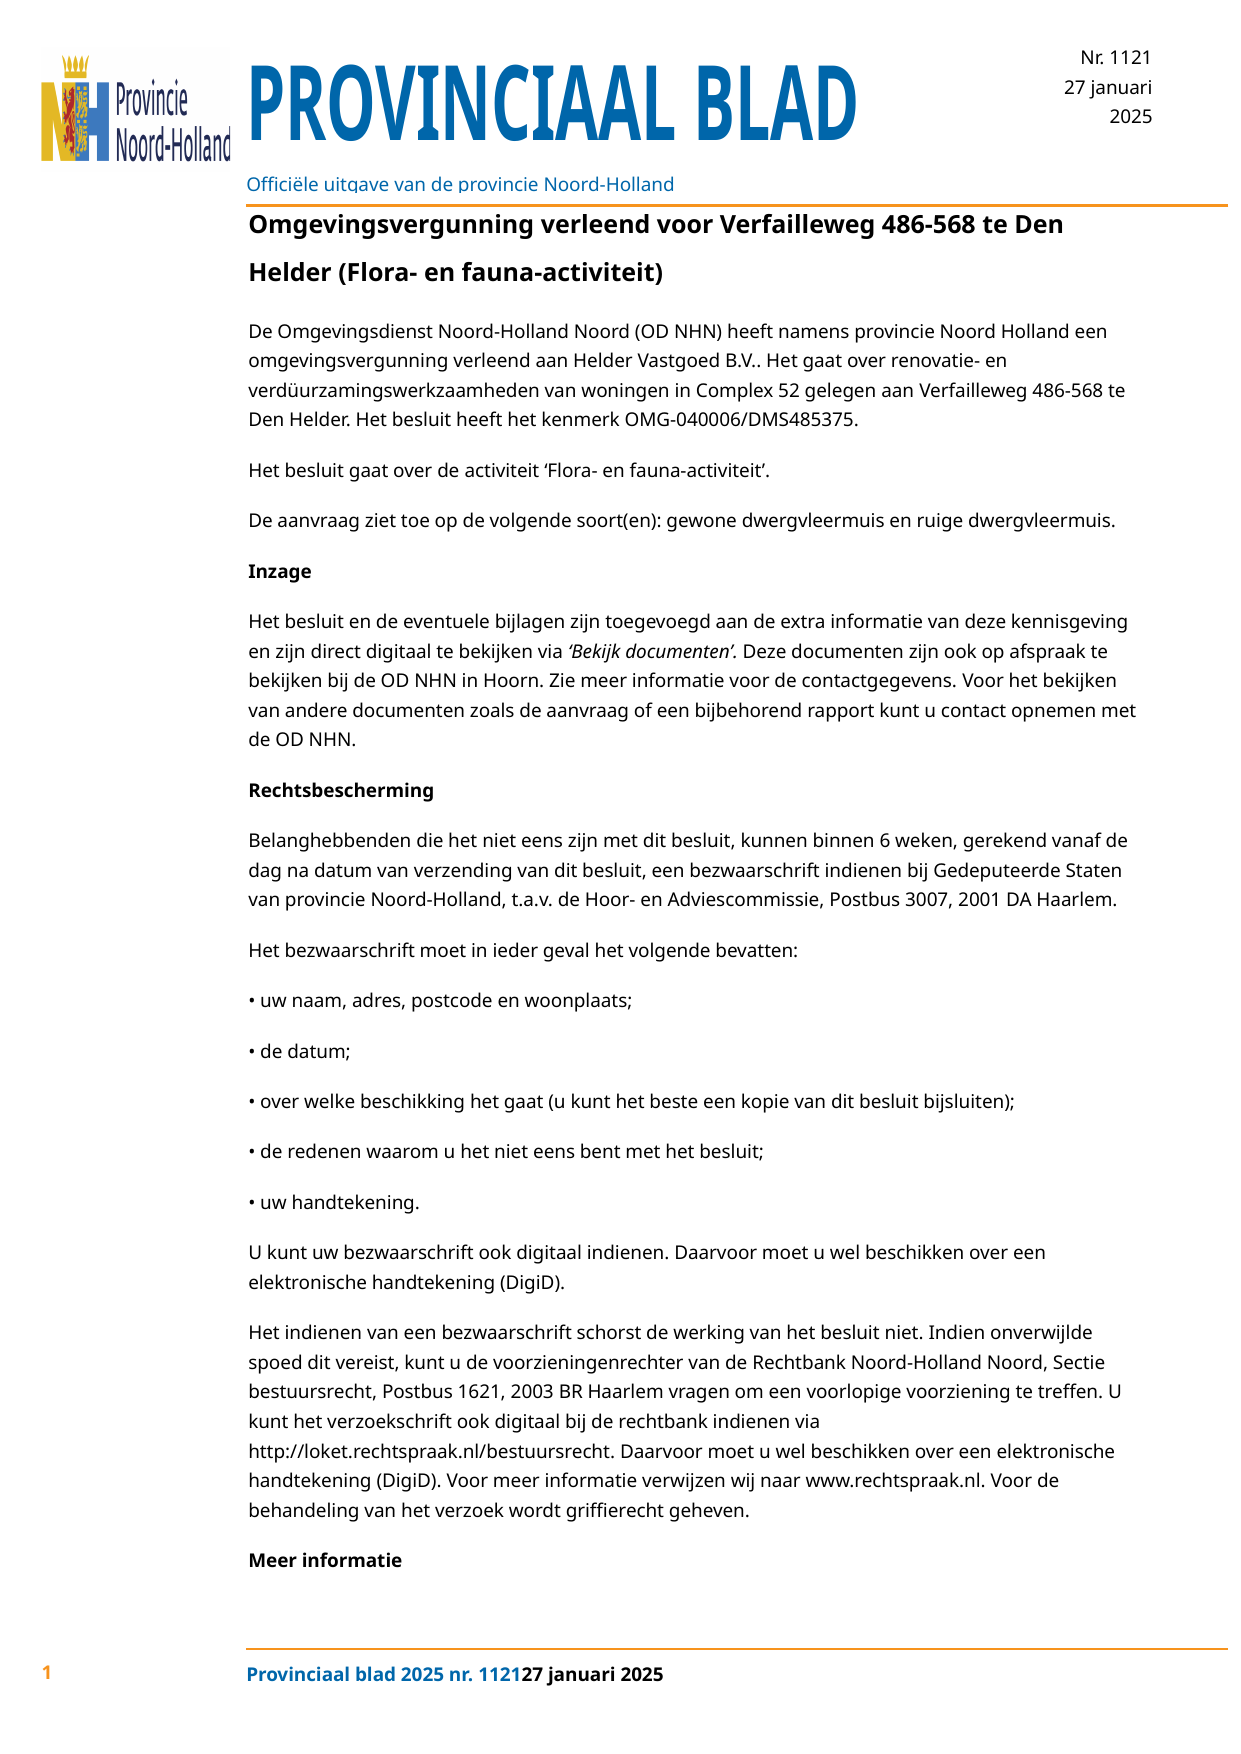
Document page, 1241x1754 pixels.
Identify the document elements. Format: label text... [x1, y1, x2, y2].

text Meer informatie [248, 1547, 1152, 1573]
text Het bezwaarschrift moet in ieder geval het volgende bevatten: [248, 937, 1152, 963]
text De aanvraag ziet toe op de volgende soort(en): gewone dwergvleermuis en ruige dwergvleermuis. [248, 507, 1152, 533]
text De Omgevingsdienst Noord-Holland Noord (OD NHN) heeft namens provincie Noord Holland een omgevingsvergunning verleend aan Helder Vastgoed B.V.. Het gaat over renovatie- en verdüurzamingswerkzaamheden van woningen in Complex 52 gelegen aan Verfailleweg 486-568 te Den Helder. Het besluit heeft het kenmerk OMG-040006/DMS485375. [248, 318, 1152, 432]
picture [41, 47, 231, 172]
text • uw naam, adres, postcode en woonplaats; [248, 987, 1152, 1013]
text • over welke beschikking het gaat (u kunt het beste een kopie van dit besluit bijsluiten); [248, 1088, 1152, 1114]
text Het besluit en de eventuele bijlagen zijn toegevoegd aan de extra informatie van deze kennisgeving en zijn direct digitaal te bekijken via ‘Bekijk documenten’. Deze documenten zijn ook op afspraak te bekijken bij de OD NHN in Hoorn. Zie meer informatie voor de contactgegevens. Voor het bekijken van andere documenten zoals de aanvraag of een bijbehorend rapport kunt u contact opnemen met de OD NHN. [248, 608, 1152, 752]
text Omgevingsvergunning verleend voor Verfailleweg 486-568 te Den Helder (Flora- en fauna-activiteit) [248, 207, 1152, 288]
text • de datum; [248, 1038, 1152, 1064]
text Inzage [248, 558, 1152, 584]
text Rechtsbescherming [248, 777, 1152, 803]
text Belanghebbenden die het niet eens zijn met dit besluit, kunnen binnen 6 weken, gerekend vanaf de dag na datum van verzending van dit besluit, een bezwaarschrift indienen bij Gedeputeerde Staten van provincie Noord-Holland, t.a.v. de Hoor- en Adviescommissie, Postbus 3007, 2001 DA Haarlem. [248, 827, 1152, 912]
text U kunt uw bezwaarschrift ook digitaal indienen. Daarvoor moet u wel beschikken over een elektronische handtekening (DigiD). [248, 1239, 1152, 1295]
text Het indienen van een bezwaarschrift schorst de werking van het besluit niet. Indien onverwijlde spoed dit vereist, kunt u de voorzieningenrechter van de Rechtbank Noord-Holland Noord, Sectie bestuursrecht, Postbus 1621, 2003 BR Haarlem vragen om een voorlopige voorziening te treffen. U kunt het verzoekschrift ook digitaal bij de rechtbank indienen via http://loket.rechtspraak.nl/bestuursrecht. Daarvoor moet u wel beschikken over een elektronische handtekening (DigiD). Voor meer informatie verwijzen wij naar www.rechtspraak.nl. Voor de behandeling van het verzoek wordt griffierecht geheven. [248, 1319, 1152, 1523]
text • de redenen waarom u het niet eens bent met het besluit; [248, 1139, 1152, 1164]
text • uw handtekening. [248, 1189, 1152, 1215]
text Het besluit gaat over de activiteit ‘Flora- en fauna-activiteit’. [248, 457, 1152, 483]
